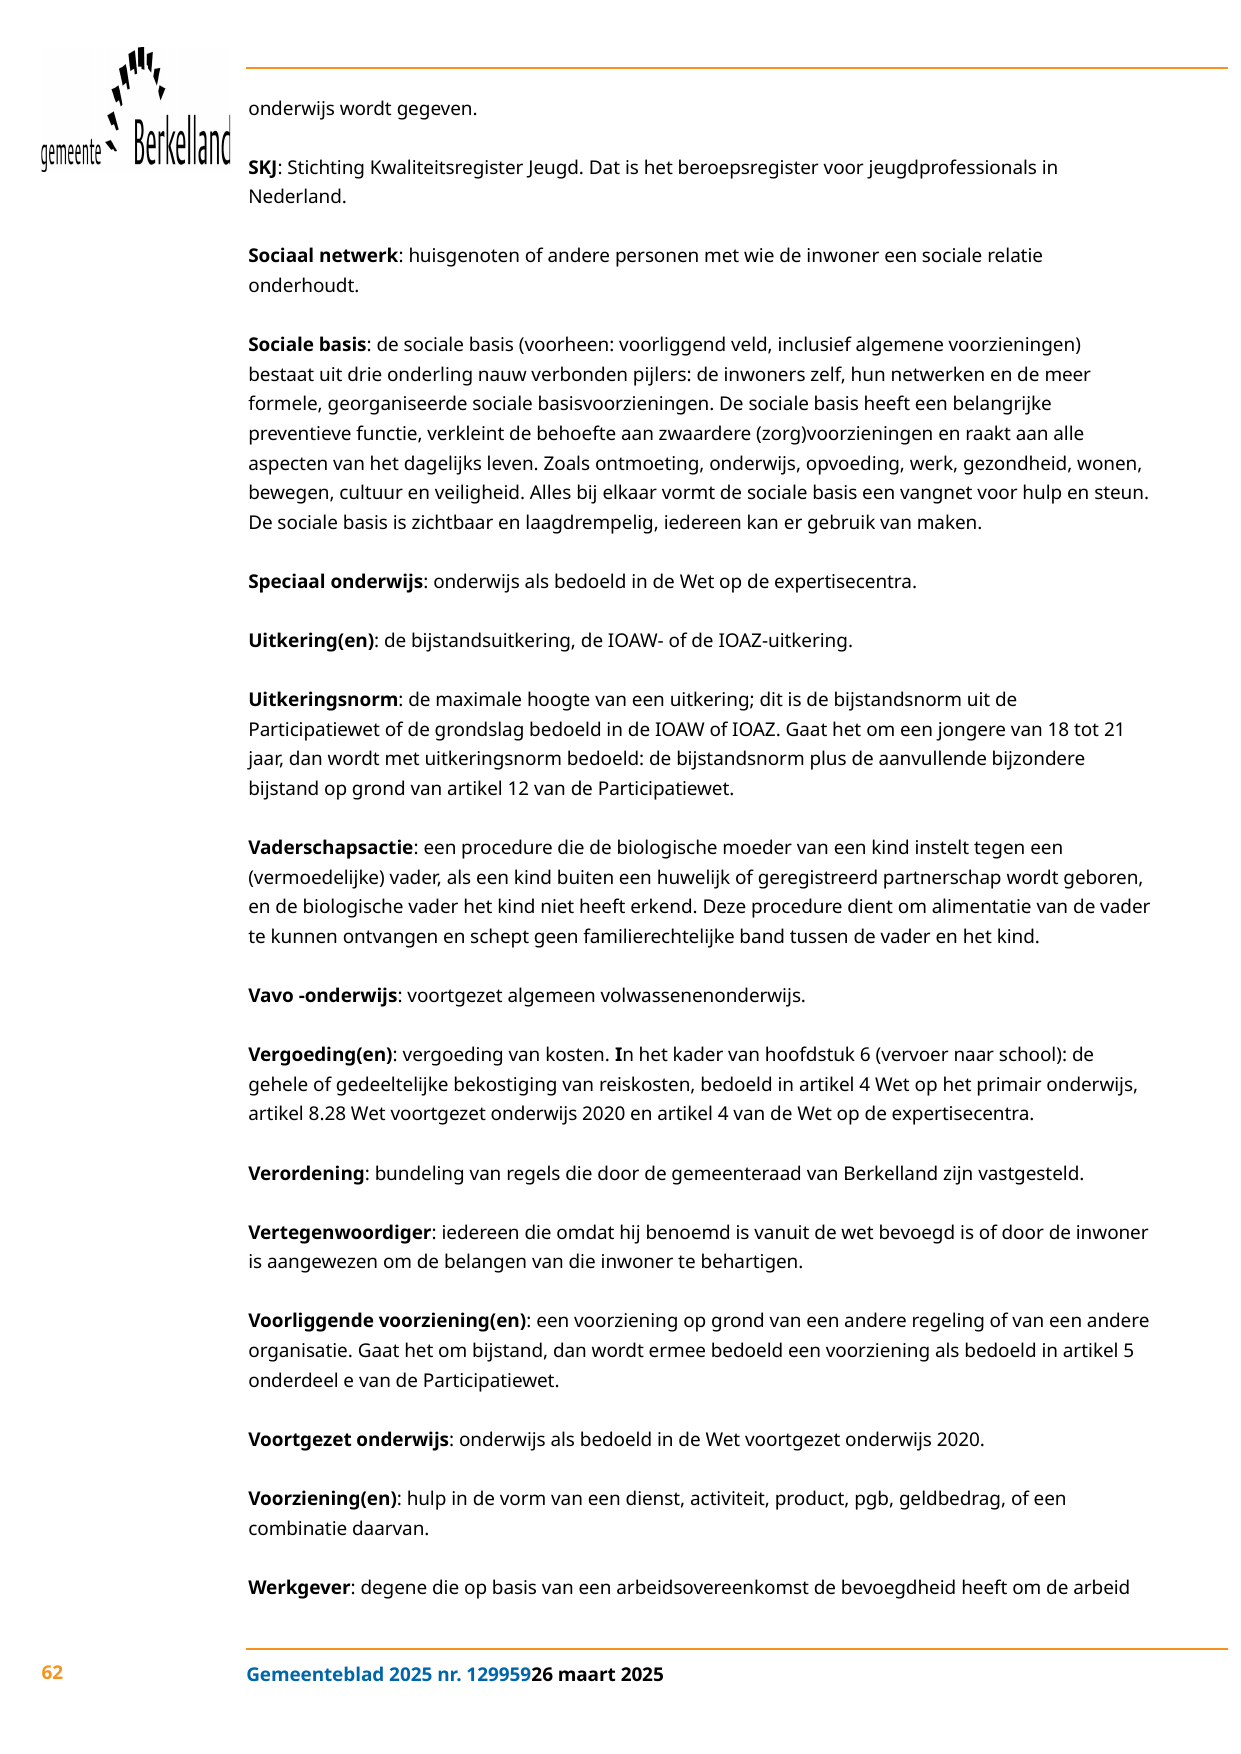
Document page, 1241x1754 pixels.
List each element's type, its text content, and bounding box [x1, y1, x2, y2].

text Sociale basis: de sociale basis (voorheen: voorliggend veld, inclusief algemene voorzieningen) bestaat uit drie onderling nauw verbonden pijlers: de inwoners zelf, hun netwerken en de meer formele, georganiseerde sociale basisvoorzieningen. De sociale basis heeft een belangrijke preventieve functie, verkleint de behoefte aan zwaardere (zorg)voorzieningen en raakt aan alle aspecten van het dagelijks leven. Zoals ontmoeting, onderwijs, opvoeding, werk, gezondheid, wonen, bewegen, cultuur en veiligheid. Alles bij elkaar vormt de sociale basis een vangnet voor hulp en steun. De sociale basis is zichtbaar en laagdrempelig, iedereen kan er gebruik van maken. [248, 331, 1152, 535]
text Uitkeringsnorm: de maximale hoogte van een uitkering; dit is de bijstandsnorm uit de Participatiewet of de grondslag bedoeld in de IOAW of IOAZ. Gaat het om een jongere van 18 tot 21 jaar, dan wordt met uitkeringsnorm bedoeld: de bijstandsnorm plus de aanvullende bijzondere bijstand op grond van artikel 12 van de Participatiewet. [248, 686, 1152, 801]
text Vergoeding(en): vergoeding van kosten. In het kader van hoofdstuk 6 (vervoer naar school): de gehele of gedeeltelijke bekostiging van reiskosten, bedoeld in artikel 4 Wet op het primair onderwijs, artikel 8.28 Wet voortgezet onderwijs 2020 en artikel 4 van de Wet op de expertisecentra. [248, 1041, 1152, 1126]
text Vertegenwoordiger: iedereen die omdat hij benoemd is vanuit de wet bevoegd is of door de inwoner is aangewezen om de belangen van die inwoner te behartigen. [248, 1219, 1152, 1274]
text Uitkering(en): de bijstandsuitkering, de IOAW- of de IOAZ-uitkering. [248, 627, 1152, 653]
text Voorziening(en): hulp in de vorm van een dienst, activiteit, product, pgb, geldbedrag, of een combinatie daarvan. [248, 1485, 1152, 1541]
text Voortgezet onderwijs: onderwijs als bedoeld in de Wet voortgezet onderwijs 2020. [248, 1426, 1152, 1452]
text Speciaal onderwijs: onderwijs als bedoeld in de Wet op de expertisecentra. [248, 568, 1152, 594]
text Vaderschapsactie: een procedure die de biologische moeder van een kind instelt tegen een (vermoedelijke) vader, als een kind buiten een huwelijk of geregistreerd partnerschap wordt geboren, en de biologische vader het kind niet heeft erkend. Deze procedure dient om alimentatie van de vader te kunnen ontvangen en schept geen familierechtelijke band tussen de vader en het kind. [248, 834, 1152, 949]
text Voorliggende voorziening(en): een voorziening op grond van een andere regeling of van een andere organisatie. Gaat het om bijstand, dan wordt ermee bedoeld een voorziening als bedoeld in artikel 5 onderdeel e van de Participatiewet. [248, 1308, 1152, 1393]
text Vavo -onderwijs: voortgezet algemeen volwassenenonderwijs. [248, 982, 1152, 1008]
text Verordening: bundeling van regels die door de gemeenteraad van Berkelland zijn vastgesteld. [248, 1160, 1152, 1186]
picture [41, 47, 231, 172]
text Sociaal netwerk: huisgenoten of andere personen met wie de inwoner een sociale relatie onderhoudt. [248, 243, 1152, 298]
text Werkgever: degene die op basis van een arbeidsovereenkomst de bevoegdheid heeft om de arbeid [248, 1574, 1152, 1600]
text SKJ: Stichting Kwaliteitsregister Jeugd. Dat is het beroepsregister voor jeugdprofessionals in Nederland. [248, 154, 1152, 209]
text onderwijs wordt gegeven. [248, 95, 1152, 121]
